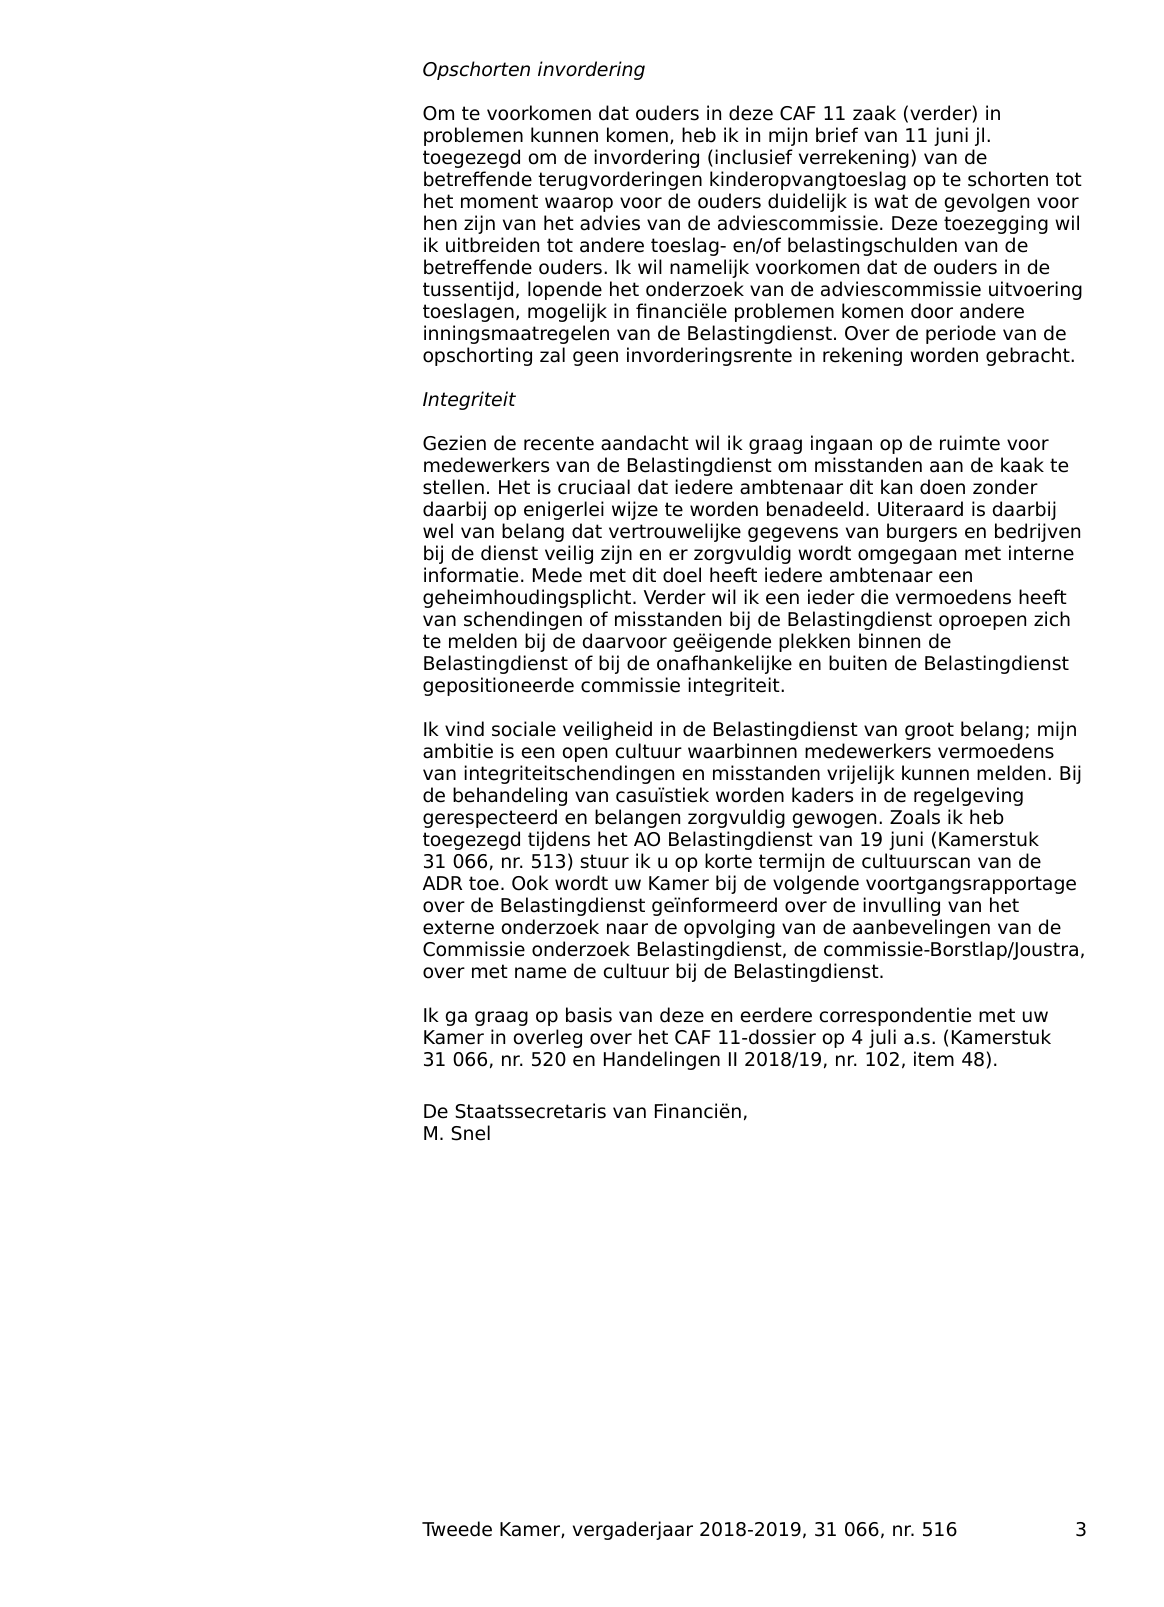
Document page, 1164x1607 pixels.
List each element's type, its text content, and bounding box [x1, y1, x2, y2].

text Ik vind sociale veiligheid in de Belastingdienst van groot belang; mijn ambitie is een open cultuur waarbinnen medewerkers vermoedens van integriteitschendingen en misstanden vrijelijk kunnen melden. Bij de behandeling van casuïstiek worden kaders in de regelgeving gerespecteerd en belangen zorgvuldig gewogen. Zoals ik heb toegezegd tijdens het AO Belastingdienst van 19 juni (Kamerstuk 31 066, nr. 513) stuur ik u op korte termijn de cultuurscan van de ADR toe. Ook wordt uw Kamer bij de volgende voortgangsrapportage over de Belastingdienst geïnformeerd over de invulling van het externe onderzoek naar de opvolging van de aanbevelingen van de Commissie onderzoek Belastingdienst, de commissie-Borstlap/Joustra, over met name de cultuur bij de Belastingdienst. [422, 719, 1087, 983]
text Om te voorkomen dat ouders in deze CAF 11 zaak (verder) in problemen kunnen komen, heb ik in mijn brief van 11 juni jl. toegezegd om de invordering (inclusief verrekening) van de betreffende terugvorderingen kinderopvangtoeslag op te schorten tot het moment waarop voor de ouders duidelijk is wat de gevolgen voor hen zijn van het advies van de adviescommissie. Deze toezegging wil ik uitbreiden tot andere toeslag- en/of belastingschulden van de betreffende ouders. Ik wil namelijk voorkomen dat de ouders in de tussentijd, lopende het onderzoek van de adviescommissie uitvoering toeslagen, mogelijk in financiële problemen komen door andere inningsmaatregelen van de Belastingdienst. Over de periode van de opschorting zal geen invorderingsrente in rekening worden gebracht. [422, 103, 1087, 367]
subtitle Opschorten invordering [422, 59, 1087, 81]
subtitle Integriteit [422, 389, 1087, 411]
text Gezien de recente aandacht wil ik graag ingaan op de ruimte voor medewerkers van de Belastingdienst om misstanden aan de kaak te stellen. Het is cruciaal dat iedere ambtenaar dit kan doen zonder daarbij op enigerlei wijze te worden benadeeld. Uiteraard is daarbij wel van belang dat vertrouwelijke gegevens van burgers en bedrijven bij de dienst veilig zijn en er zorgvuldig wordt omgegaan met interne informatie. Mede met dit doel heeft iedere ambtenaar een geheimhoudingsplicht. Verder wil ik een ieder die vermoedens heeft van schendingen of misstanden bij de Belastingdienst oproepen zich te melden bij de daarvoor geëigende plekken binnen de Belastingdienst of bij de onafhankelijke en buiten de Belastingdienst gepositioneerde commissie integriteit. [422, 433, 1087, 697]
text De Staatssecretaris van Financiën, M. Snel [422, 1101, 1087, 1145]
text Ik ga graag op basis van deze en eerdere correspondentie met uw Kamer in overleg over het CAF 11-dossier op 4 juli a.s. (Kamerstuk 31 066, nr. 520 en Handelingen II 2018/19, nr. 102, item 48). [422, 1005, 1087, 1071]
